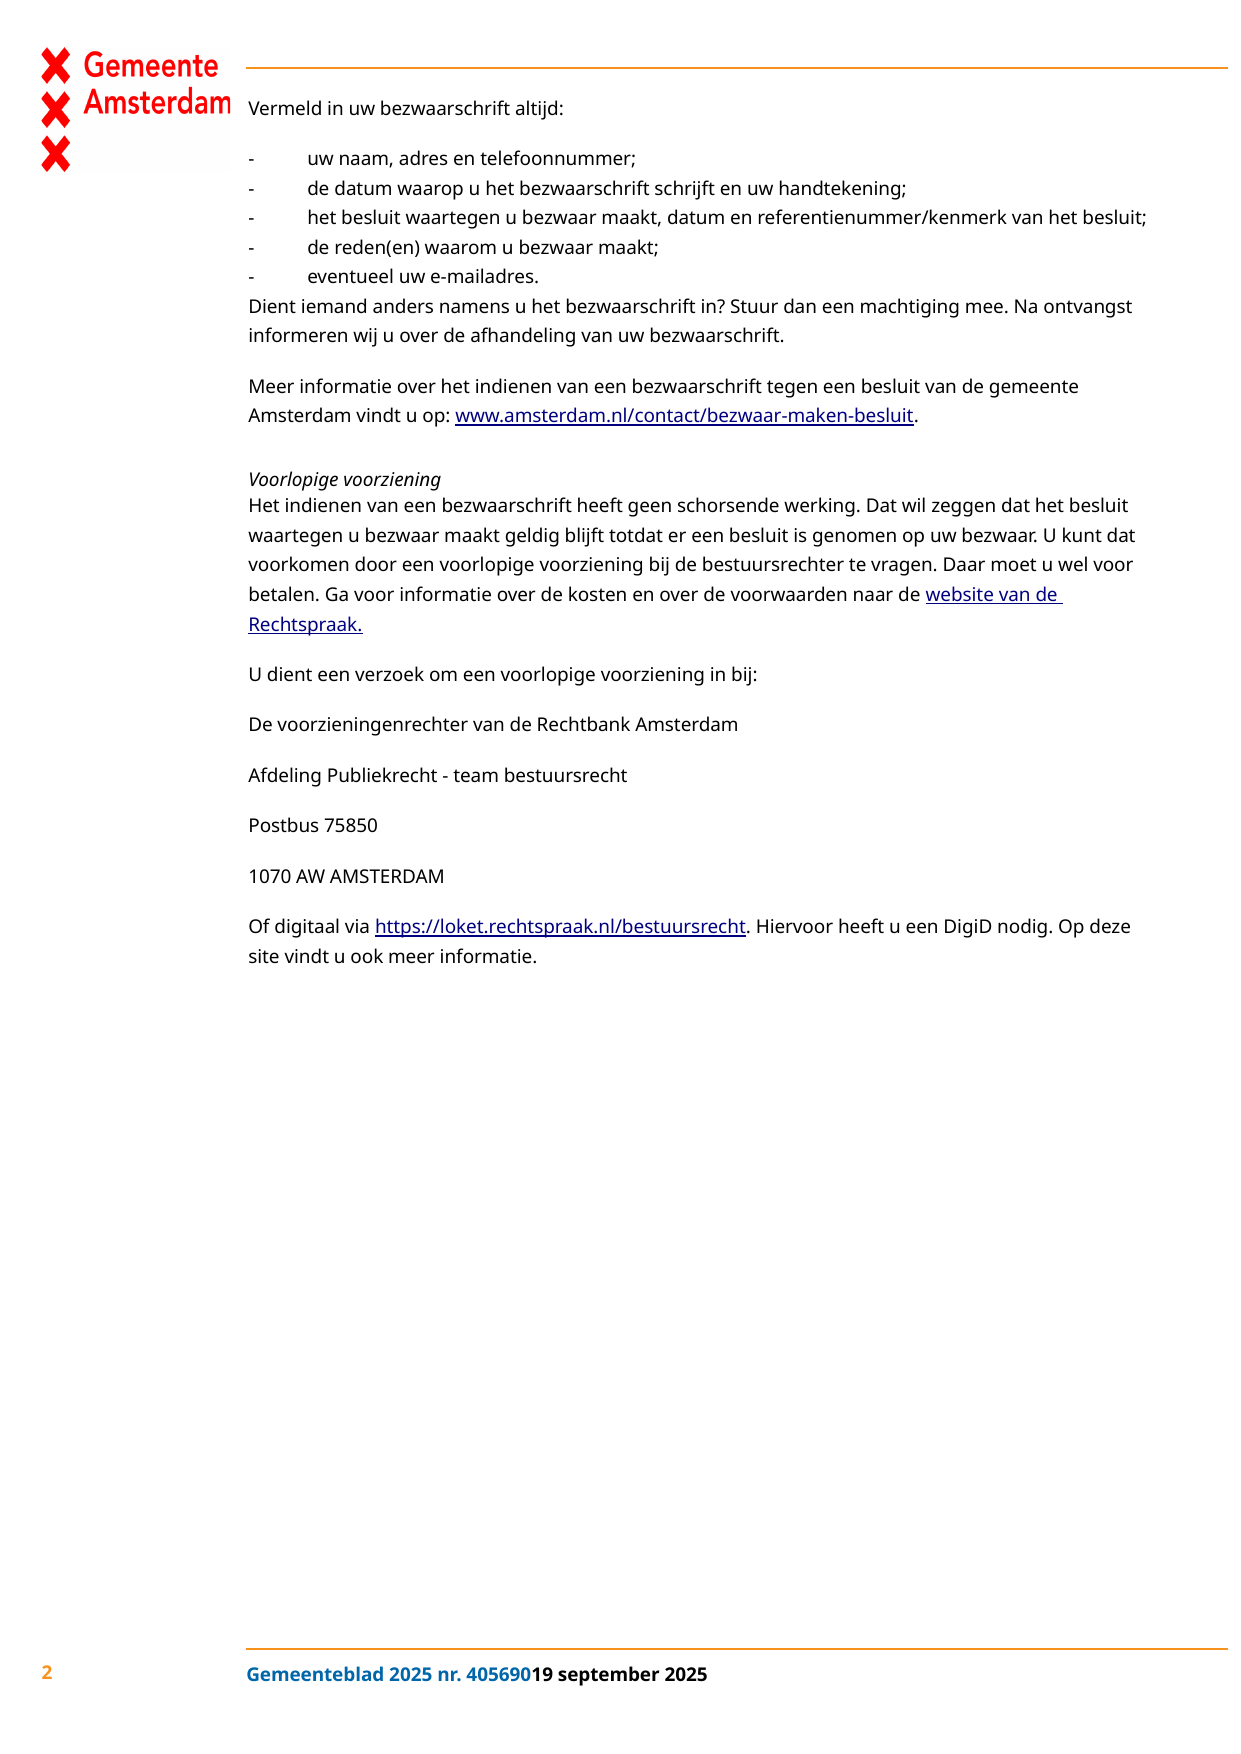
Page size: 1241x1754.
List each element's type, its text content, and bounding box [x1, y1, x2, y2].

list eventueel uw e-mailadres. [248, 263, 1152, 289]
text Afdeling Publiekrecht - team bestuursrecht [248, 762, 1152, 788]
text 1070 AW AMSTERDAM [248, 863, 1152, 888]
text Postbus 75850 [248, 812, 1152, 838]
text De voorzieningenrechter van de Rechtbank Amsterdam [248, 712, 1152, 737]
list de reden(en) waarom u bezwaar maakt; [248, 234, 1152, 260]
list de datum waarop u het bezwaarschrift schrijft en uw handtekening; [248, 175, 1152, 201]
text Het indienen van een bezwaarschrift heeft geen schorsende werking. Dat wil zeggen dat het besluit waartegen u bezwaar maakt geldig blijft totdat er een besluit is genomen op uw bezwaar. U kunt dat voorkomen door een voorlopige voorziening bij de bestuursrechter te vragen. Daar moet u wel voor betalen. Ga voor informatie over de kosten en over de voorwaarden naar de website van de Rechtspraak. [248, 492, 1152, 636]
picture [41, 47, 231, 172]
text Vermeld in uw bezwaarschrift altijd: [248, 95, 1152, 121]
text Voorlopige voorziening [248, 467, 1152, 492]
list uw naam, adres en telefoonnummer; [248, 145, 1152, 171]
text Meer informatie over het indienen van een bezwaarschrift tegen een besluit van de gemeente Amsterdam vindt u op: www.amsterdam.nl/contact/bezwaar-maken-besluit. [248, 373, 1152, 428]
text Dient iemand anders namens u het bezwaarschrift in? Stuur dan een machtiging mee. Na ontvangst informeren wij u over de afhandeling van uw bezwaarschrift. [248, 293, 1152, 348]
text Of digitaal via https://loket.rechtspraak.nl/bestuursrecht. Hiervoor heeft u een DigiD nodig. Op deze site vindt u ook meer informatie. [248, 913, 1152, 968]
list het besluit waartegen u bezwaar maakt, datum en referentienummer/kenmerk van het besluit; [248, 204, 1152, 230]
text U dient een verzoek om een voorlopige voorziening in bij: [248, 661, 1152, 687]
